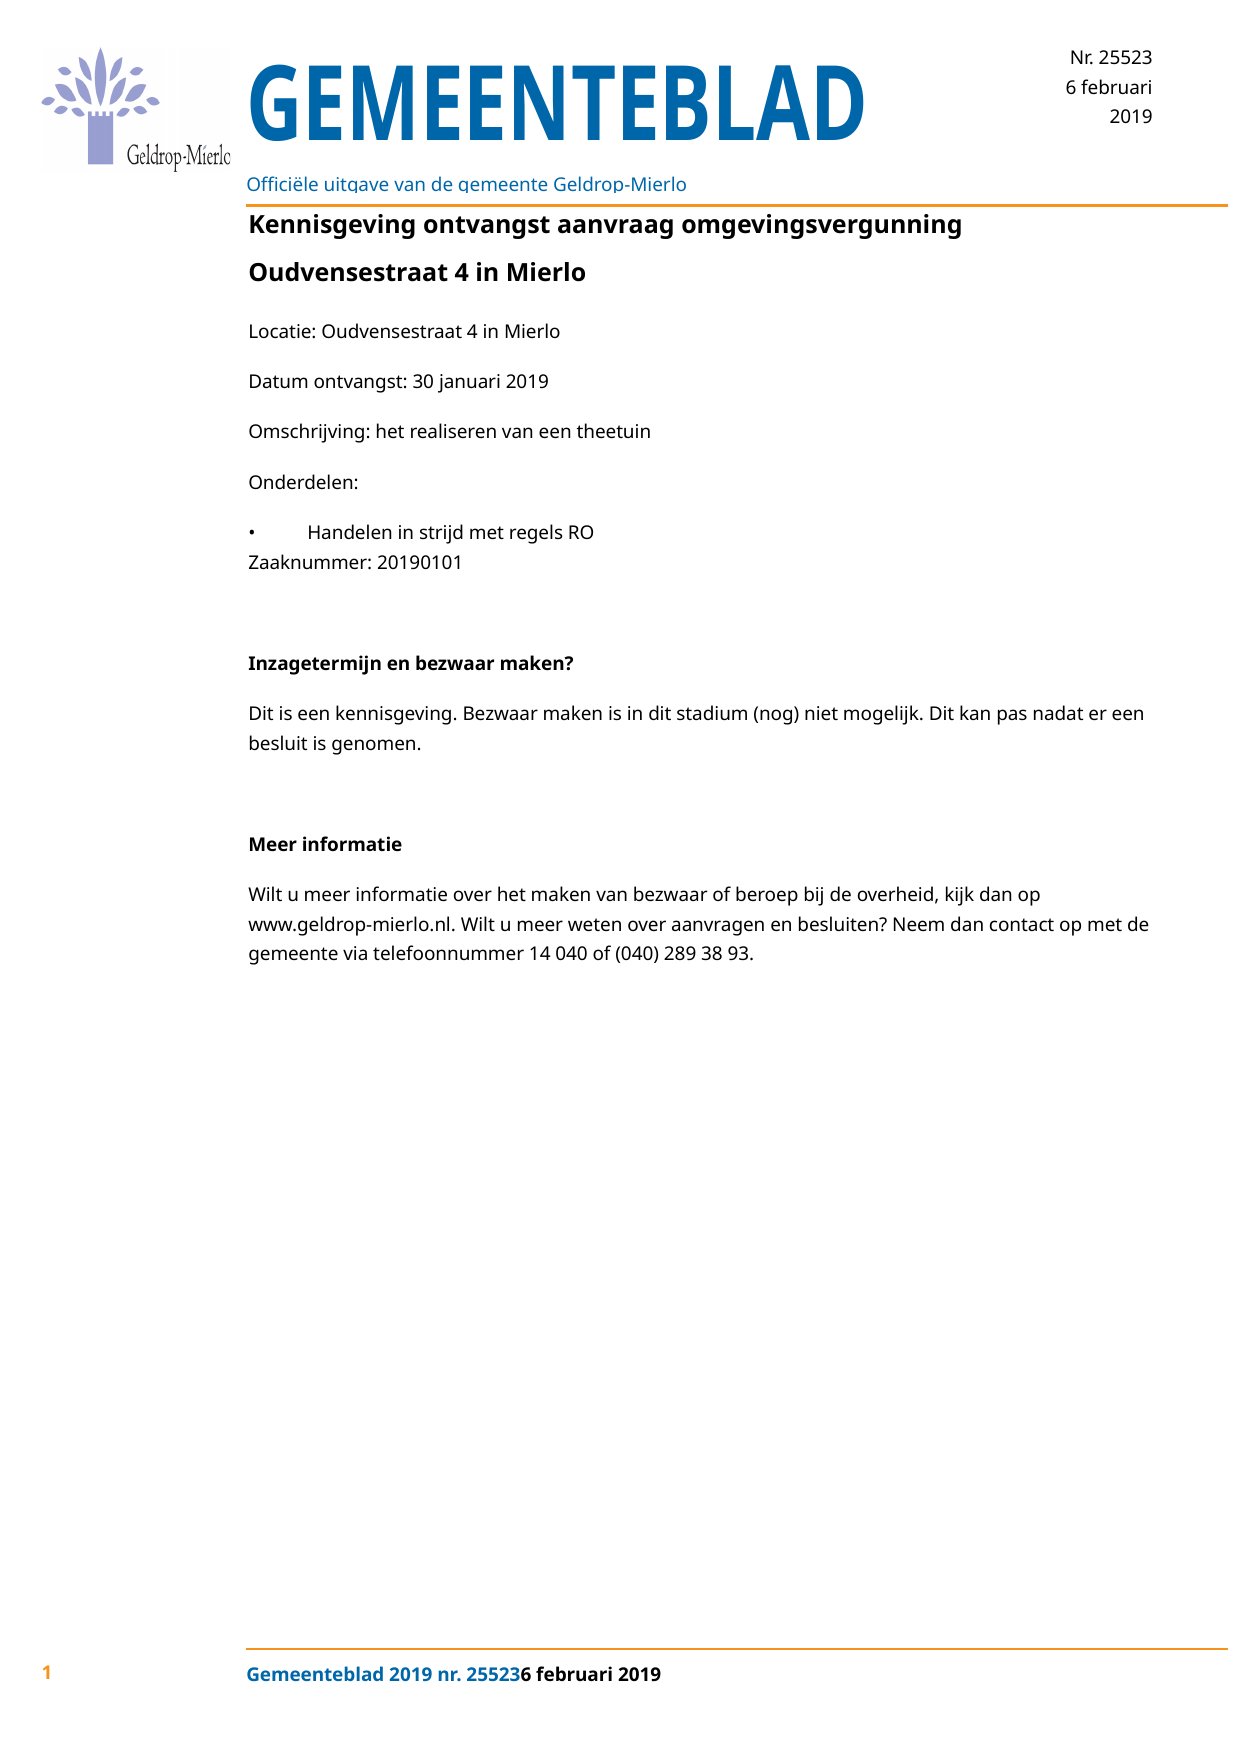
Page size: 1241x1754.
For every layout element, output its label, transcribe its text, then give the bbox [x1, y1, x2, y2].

text Datum ontvangst: 30 januari 2019 [248, 368, 1152, 394]
text Wilt u meer informatie over het maken van bezwaar of beroep bij de overheid, kijk dan op www.geldrop-mierlo.nl. Wilt u meer weten over aanvragen en besluiten? Neem dan contact op met de gemeente via telefoonnummer 14 040 of (040) 289 38 93. [248, 881, 1152, 966]
text Kennisgeving ontvangst aanvraag omgevingsvergunning Oudvensestraat 4 in Mierlo [248, 207, 1152, 288]
text Meer informatie [248, 831, 1152, 857]
text Zaaknummer: 20190101 [248, 549, 1152, 575]
picture [41, 47, 231, 172]
text Dit is een kennisgeving. Bezwaar maken is in dit stadium (nog) niet mogelijk. Dit kan pas nadat er een besluit is genomen. [248, 700, 1152, 756]
text Onderdelen: [248, 469, 1152, 495]
text Inzagetermijn en bezwaar maken? [248, 650, 1152, 676]
list Handelen in strijd met regels RO [248, 519, 1152, 545]
text Locatie: Oudvensestraat 4 in Mierlo [248, 318, 1152, 344]
text Omschrijving: het realiseren van een theetuin [248, 419, 1152, 444]
